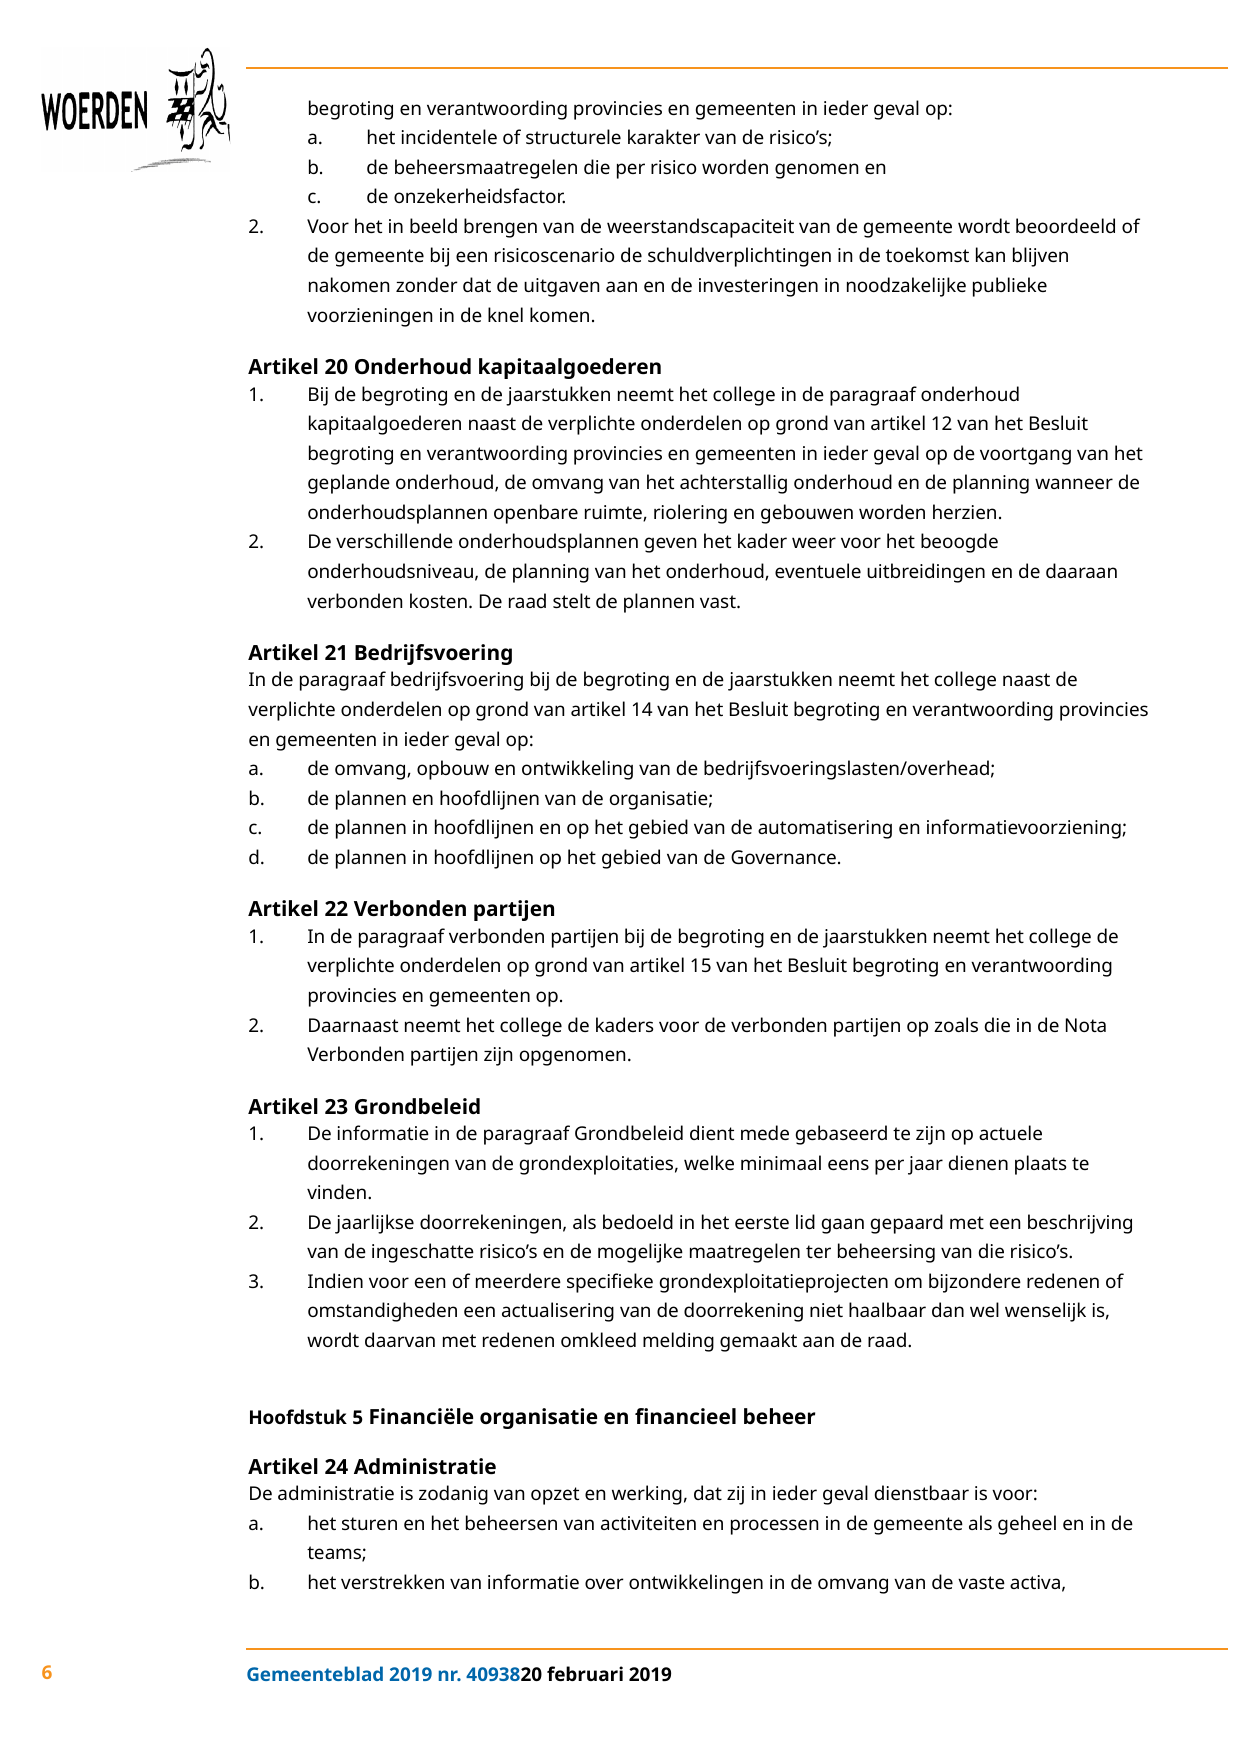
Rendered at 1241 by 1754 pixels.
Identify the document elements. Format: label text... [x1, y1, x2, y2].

text Hoofdstuk 5 Financiële organisatie en financieel beheer [248, 1402, 1152, 1431]
list Bij de begroting en de jaarstukken neemt het college in de paragraaf onderhoud kapitaalgoederen naast de verplichte onderdelen op grond van artikel 12 van het Besluit begroting en verantwoording provincies en gemeenten in ieder geval op de voortgang van het geplande onderhoud, de omvang van het achterstallig onderhoud en de planning wanneer de onderhoudsplannen openbare ruimte, riolering en gebouwen worden herzien. [248, 381, 1152, 525]
list de plannen en hoofdlijnen van de organisatie; [248, 785, 1152, 811]
list begroting en verantwoording provincies en gemeenten in ieder geval op: [248, 95, 1152, 121]
text Artikel 22 Verbonden partijen [248, 894, 1152, 923]
list de omvang, opbouw en ontwikkeling van de bedrijfsvoeringslasten/overhead; [248, 755, 1152, 781]
text Artikel 20 Onderhoud kapitaalgoederen [248, 352, 1152, 381]
text De administratie is zodanig van opzet en werking, dat zij in ieder geval dienstbaar is voor: [248, 1480, 1152, 1506]
list de onzekerheidsfactor. [307, 183, 1152, 209]
list Daarnaast neemt het college de kaders voor de verbonden partijen op zoals die in de Nota Verbonden partijen zijn opgenomen. [248, 1012, 1152, 1067]
list De informatie in de paragraaf Grondbeleid dient mede gebaseerd te zijn op actuele doorrekeningen van de grondexploitaties, welke minimaal eens per jaar dienen plaats te vinden. [248, 1120, 1152, 1205]
list het verstrekken van informatie over ontwikkelingen in de omvang van de vaste activa, [248, 1569, 1152, 1595]
text Artikel 23 Grondbeleid [248, 1092, 1152, 1120]
list de plannen in hoofdlijnen op het gebied van de Governance. [248, 844, 1152, 870]
list Indien voor een of meerdere specifieke grondexploitatieprojecten om bijzondere redenen of omstandigheden een actualisering van de doorrekening niet haalbaar dan wel wenselijk is, wordt daarvan met redenen omkleed melding gemaakt aan de raad. [248, 1268, 1152, 1353]
list De jaarlijkse doorrekeningen, als bedoeld in het eerste lid gaan gepaard met een beschrijving van de ingeschatte risico’s en de mogelijke maatregelen ter beheersing van die risico’s. [248, 1209, 1152, 1264]
text In de paragraaf bedrijfsvoering bij de begroting en de jaarstukken neemt het college naast de verplichte onderdelen op grond van artikel 14 van het Besluit begroting en verantwoording provincies en gemeenten in ieder geval op: [248, 667, 1152, 752]
list het incidentele of structurele karakter van de risico’s; [307, 124, 1152, 150]
list de plannen in hoofdlijnen en op het gebied van de automatisering en informatievoorziening; [248, 814, 1152, 840]
text Artikel 21 Bedrijfsvoering [248, 638, 1152, 667]
text Artikel 24 Administratie [248, 1452, 1152, 1480]
list het sturen en het beheersen van activiteiten en processen in de gemeente als geheel en in de teams; [248, 1510, 1152, 1565]
picture [41, 47, 231, 172]
list De verschillende onderhoudsplannen geven het kader weer voor het beoogde onderhoudsniveau, de planning van het onderhoud, eventuele uitbreidingen en de daaraan verbonden kosten. De raad stelt de plannen vast. [248, 529, 1152, 613]
list In de paragraaf verbonden partijen bij de begroting en de jaarstukken neemt het college de verplichte onderdelen op grond van artikel 15 van het Besluit begroting en verantwoording provincies en gemeenten op. [248, 923, 1152, 1008]
list de beheersmaatregelen die per risico worden genomen en [307, 154, 1152, 180]
list Voor het in beeld brengen van de weerstandscapaciteit van de gemeente wordt beoordeeld of de gemeente bij een risicoscenario de schuldverplichtingen in de toekomst kan blijven nakomen zonder dat de uitgaven aan en de investeringen in noodzakelijke publieke voorzieningen in de knel komen. [248, 213, 1152, 328]
